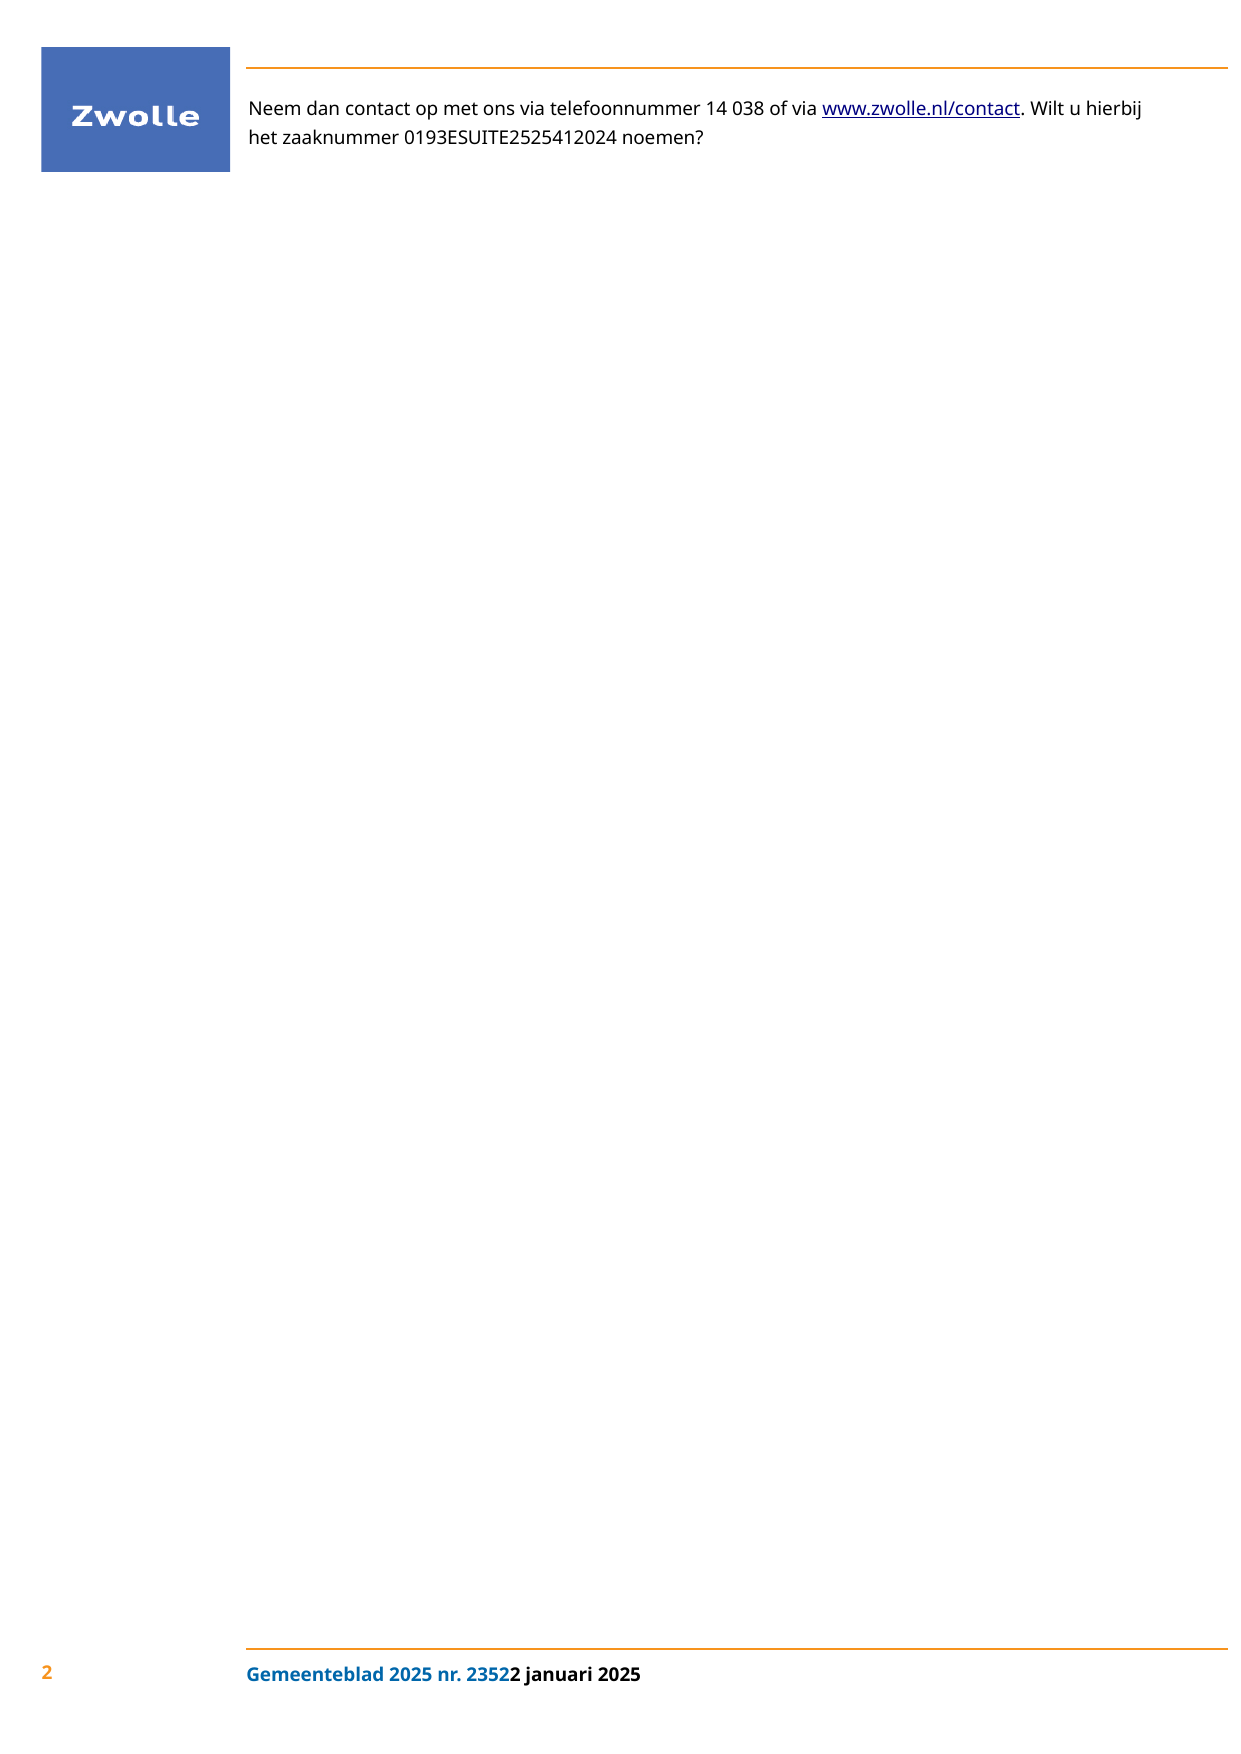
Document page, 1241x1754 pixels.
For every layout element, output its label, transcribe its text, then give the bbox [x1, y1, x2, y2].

text Neem dan contact op met ons via telefoonnummer 14 038 of via www.zwolle.nl/contact. Wilt u hierbij het zaaknummer 0193ESUITE2525412024 noemen? [248, 95, 1152, 150]
picture [41, 47, 231, 172]
